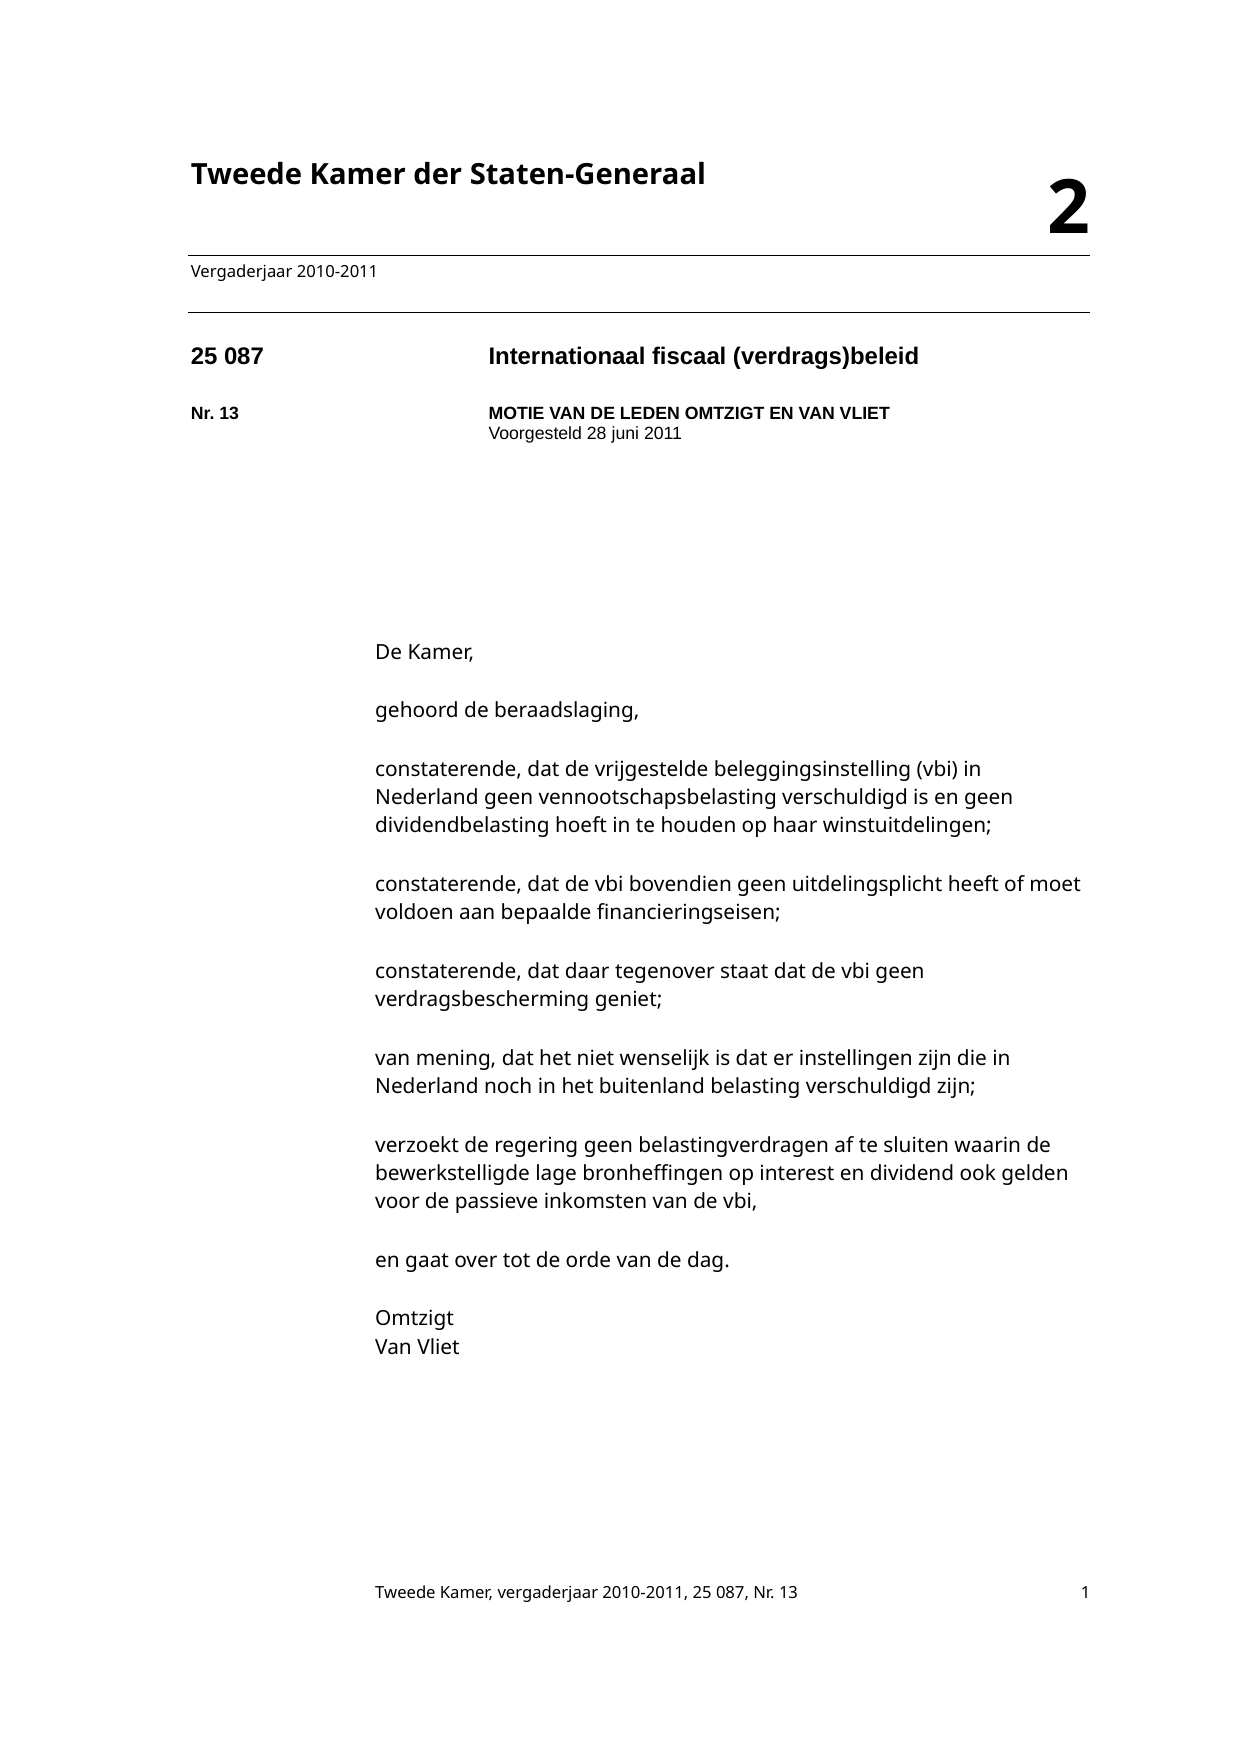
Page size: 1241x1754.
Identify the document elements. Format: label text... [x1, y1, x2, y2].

text verzoekt de regering geen belastingverdragen af te sluiten waarin de bewerkstelligde lage bronheffingen op interest en dividend ook gelden voor de passieve inkomsten van de vbi, [375, 1130, 1090, 1215]
table_header 2 [910, 150, 1090, 255]
text en gaat over tot de orde van de dag. [375, 1245, 1090, 1273]
text gehoord de beraadslaging, [375, 695, 1090, 724]
table_cell [485, 256, 1090, 312]
table_cell MOTIE VAN DE LEDEN OMTZIGT EN VAN VLIET Voorgesteld 28 juni 2011 [485, 399, 1090, 518]
table_cell [485, 313, 1090, 339]
table_cell Nr. 13 [188, 399, 485, 518]
table_header Tweede Kamer der Staten-Generaal [188, 150, 909, 255]
text van mening, dat het niet wenselijk is dat er instellingen zijn die in Nederland noch in het buitenland belasting verschuldigd zijn; [375, 1043, 1090, 1100]
text constaterende, dat de vbi bovendien geen uitdelingsplicht heeft of moet voldoen aan bepaalde financieringseisen; [375, 869, 1090, 926]
table_cell Vergaderjaar 2010-2011 [188, 256, 485, 312]
text Omtzigt [375, 1303, 1090, 1332]
table_cell [188, 313, 485, 339]
text De Kamer, [375, 637, 1090, 665]
text constaterende, dat daar tegenover staat dat de vbi geen verdragsbescherming geniet; [375, 956, 1090, 1013]
text constaterende, dat de vrijgestelde beleggingsinstelling (vbi) in Nederland geen vennootschapsbelasting verschuldigd is en geen dividendbelasting hoeft in te houden op haar winstuitdelingen; [375, 754, 1090, 839]
text Van Vliet [375, 1332, 1090, 1360]
table_cell Internationaal fiscaal (verdrags)beleid [485, 339, 1090, 399]
table_cell 25 087 [188, 339, 485, 399]
